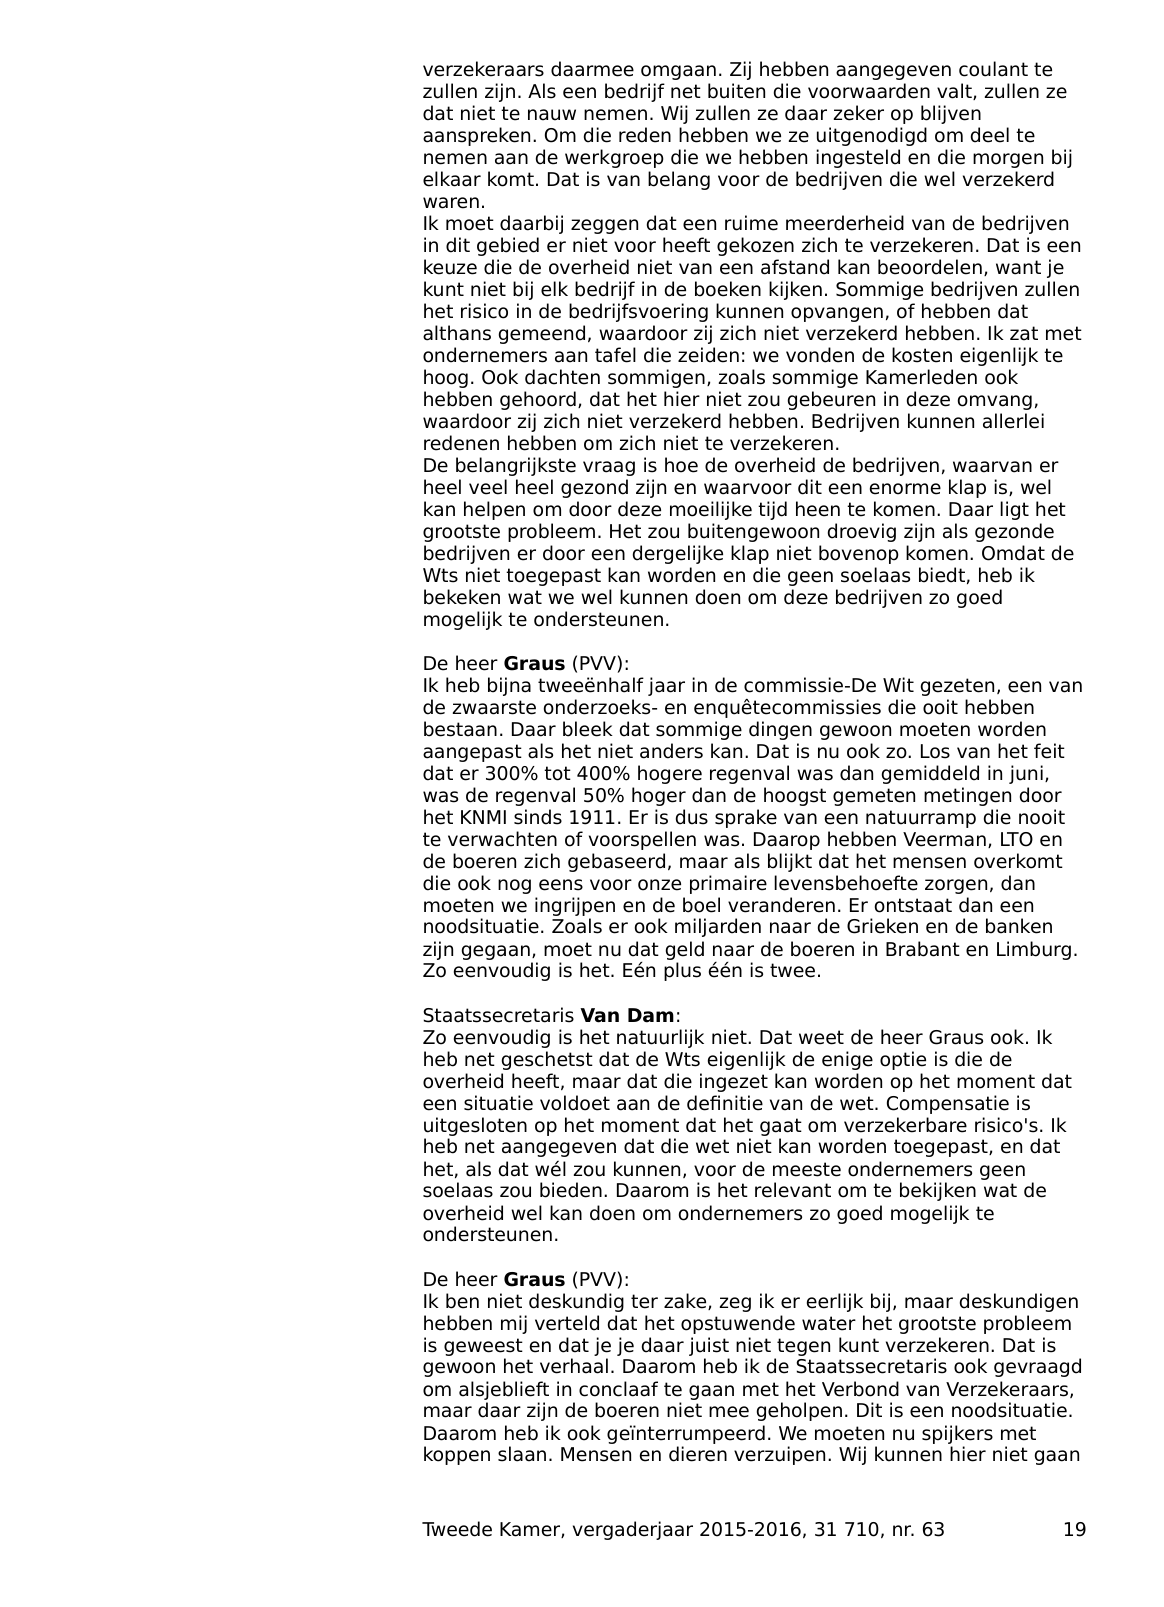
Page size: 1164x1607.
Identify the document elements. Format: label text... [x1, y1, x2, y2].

text De heer Graus (PVV): [422, 653, 1087, 675]
text De heer Graus (PVV): [422, 1268, 1087, 1291]
text Staatssecretaris Van Dam: [422, 1004, 1087, 1027]
text Ik ben niet deskundig ter zake, zeg ik er eerlijk bij, maar deskundigen hebben mij verteld dat het opstuwende water het grootste probleem is geweest en dat je je daar juist niet tegen kunt verzekeren. Dat is gewoon het verhaal. Daarom heb ik de Staatssecretaris ook gevraagd om alsjeblieft in conclaaf te gaan met het Verbond van Verzekeraars, maar daar zijn de boeren niet mee geholpen. Dit is een noodsituatie. Daarom heb ik ook geïnterrumpeerd. We moeten nu spijkers met koppen slaan. Mensen en dieren verzuipen. Wij kunnen hier niet gaan [422, 1291, 1087, 1466]
text De belangrijkste vraag is hoe de overheid de bedrijven, waarvan er heel veel heel gezond zijn en waarvoor dit een enorme klap is, wel kan helpen om door deze moeilijke tijd heen te komen. Daar ligt het grootste probleem. Het zou buitengewoon droevig zijn als gezonde bedrijven er door een dergelijke klap niet bovenop komen. Omdat de Wts niet toegepast kan worden en die geen soelaas biedt, heb ik bekeken wat we wel kunnen doen om deze bedrijven zo goed mogelijk te ondersteunen. [422, 455, 1087, 631]
text verzekeraars daarmee omgaan. Zij hebben aangegeven coulant te zullen zijn. Als een bedrijf net buiten die voorwaarden valt, zullen ze dat niet te nauw nemen. Wij zullen ze daar zeker op blijven aanspreken. Om die reden hebben we ze uitgenodigd om deel te nemen aan de werkgroep die we hebben ingesteld en die morgen bij elkaar komt. Dat is van belang voor de bedrijven die wel verzekerd waren. [422, 59, 1087, 213]
text Ik heb bijna tweeënhalf jaar in de commissie-De Wit gezeten, een van de zwaarste onderzoeks- en enquêtecommissies die ooit hebben bestaan. Daar bleek dat sommige dingen gewoon moeten worden aangepast als het niet anders kan. Dat is nu ook zo. Los van het feit dat er 300% tot 400% hogere regenval was dan gemiddeld in juni, was de regenval 50% hoger dan de hoogst gemeten metingen door het KNMI sinds 1911. Er is dus sprake van een natuurramp die nooit te verwachten of voorspellen was. Daarop hebben Veerman, LTO en de boeren zich gebaseerd, maar als blijkt dat het mensen overkomt die ook nog eens voor onze primaire levensbehoefte zorgen, dan moeten we ingrijpen en de boel veranderen. Er ontstaat dan een noodsituatie. Zoals er ook miljarden naar de Grieken en de banken zijn gegaan, moet nu dat geld naar de boeren in Brabant en Limburg. Zo eenvoudig is het. Eén plus één is twee. [422, 675, 1087, 982]
text Zo eenvoudig is het natuurlijk niet. Dat weet de heer Graus ook. Ik heb net geschetst dat de Wts eigenlijk de enige optie is die de overheid heeft, maar dat die ingezet kan worden op het moment dat een situatie voldoet aan de definitie van de wet. Compensatie is uitgesloten op het moment dat het gaat om verzekerbare risico's. Ik heb net aangegeven dat die wet niet kan worden toegepast, en dat het, als dat wél zou kunnen, voor de meeste ondernemers geen soelaas zou bieden. Daarom is het relevant om te bekijken wat de overheid wel kan doen om ondernemers zo goed mogelijk te ondersteunen. [422, 1027, 1087, 1246]
text Ik moet daarbij zeggen dat een ruime meerderheid van de bedrijven in dit gebied er niet voor heeft gekozen zich te verzekeren. Dat is een keuze die de overheid niet van een afstand kan beoordelen, want je kunt niet bij elk bedrijf in de boeken kijken. Sommige bedrijven zullen het risico in de bedrijfsvoering kunnen opvangen, of hebben dat althans gemeend, waardoor zij zich niet verzekerd hebben. Ik zat met ondernemers aan tafel die zeiden: we vonden de kosten eigenlijk te hoog. Ook dachten sommigen, zoals sommige Kamerleden ook hebben gehoord, dat het hier niet zou gebeuren in deze omvang, waardoor zij zich niet verzekerd hebben. Bedrijven kunnen allerlei redenen hebben om zich niet te verzekeren. [422, 213, 1087, 455]
